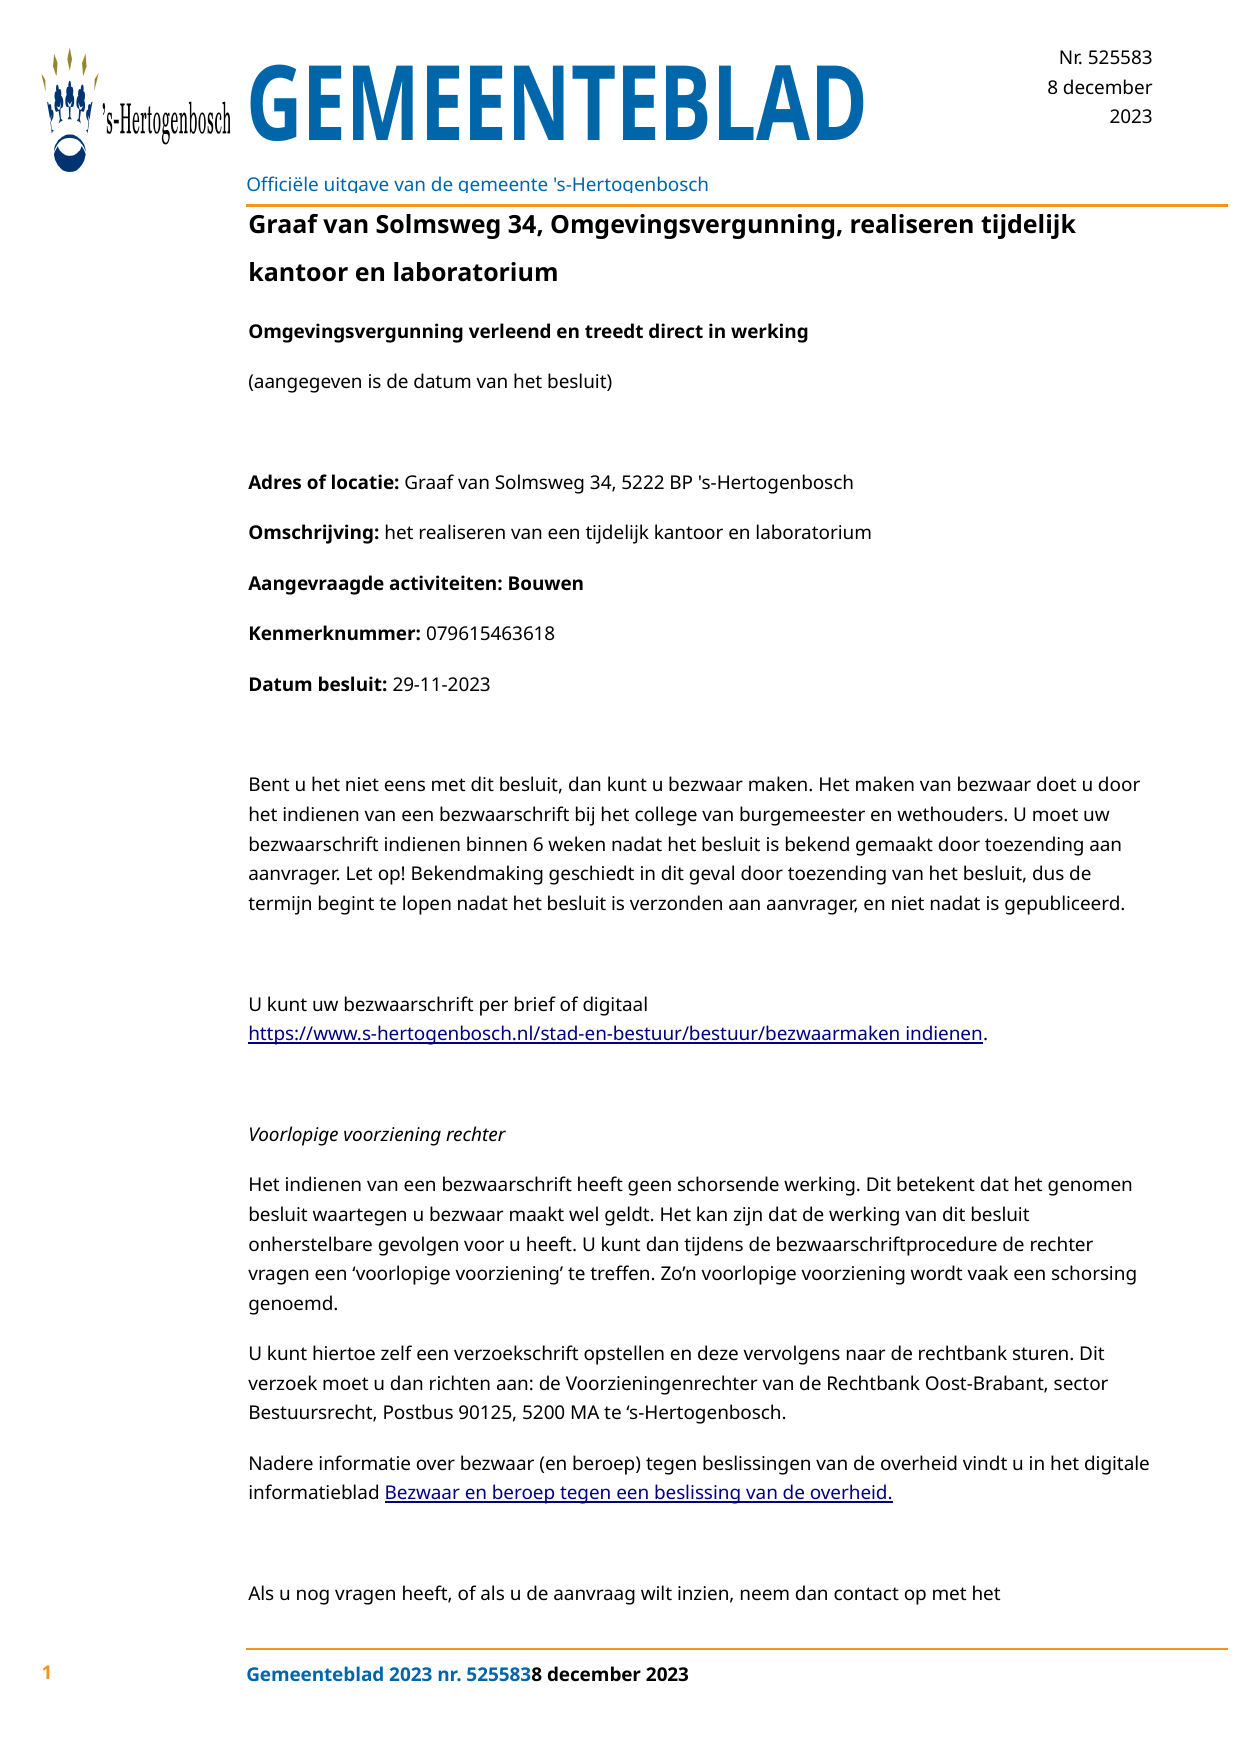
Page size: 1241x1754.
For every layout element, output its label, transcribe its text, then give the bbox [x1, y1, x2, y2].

text Datum besluit: 29-11-2023 [248, 671, 1152, 697]
picture [41, 47, 231, 172]
text Aangevraagde activiteiten: Bouwen [248, 570, 1152, 596]
text Voorlopige voorziening rechter [248, 1121, 1152, 1147]
text Kenmerknummer: 079615463618 [248, 620, 1152, 646]
text Nadere informatie over bezwaar (en beroep) tegen beslissingen van de overheid vindt u in het digitale informatieblad Bezwaar en beroep tegen een beslissing van de overheid. [248, 1450, 1152, 1505]
text U kunt uw bezwaarschrift per brief of digitaal https://www.s-hertogenbosch.nl/stad-en-bestuur/bestuur/bezwaarmaken indienen. [248, 991, 1152, 1046]
text U kunt hiertoe zelf een verzoekschrift opstellen en deze vervolgens naar de rechtbank sturen. Dit verzoek moet u dan richten aan: de Voorzieningenrechter van de Rechtbank Oost-Brabant, sector Bestuursrecht, Postbus 90125, 5200 MA te ‘s-Hertogenbosch. [248, 1340, 1152, 1425]
text Omgevingsvergunning verleend en treedt direct in werking [248, 318, 1152, 344]
text Als u nog vragen heeft, of als u de aanvraag wilt inzien, neem dan contact op met het [248, 1580, 1152, 1606]
text (aangegeven is de datum van het besluit) [248, 368, 1152, 394]
text Bent u het niet eens met dit besluit, dan kunt u bezwaar maken. Het maken van bezwaar doet u door het indienen van een bezwaarschrift bij het college van burgemeester en wethouders. U moet uw bezwaarschrift indienen binnen 6 weken nadat het besluit is bekend gemaakt door toezending aan aanvrager. Let op! Bekendmaking geschiedt in dit geval door toezending van het besluit, dus de termijn begint te lopen nadat het besluit is verzonden aan aanvrager, en niet nadat is gepubliceerd. [248, 772, 1152, 916]
text Graaf van Solmsweg 34, Omgevingsvergunning, realiseren tijdelijk kantoor en laboratorium [248, 207, 1152, 288]
text Omschrijving: het realiseren van een tijdelijk kantoor en laboratorium [248, 519, 1152, 545]
text Het indienen van een bezwaarschrift heeft geen schorsende werking. Dit betekent dat het genomen besluit waartegen u bezwaar maakt wel geldt. Het kan zijn dat de werking van dit besluit onherstelbare gevolgen voor u heeft. U kunt dan tijdens de bezwaarschriftprocedure de rechter vragen een ‘voorlopige voorziening’ te treffen. Zo’n voorlopige voorziening wordt vaak een schorsing genoemd. [248, 1172, 1152, 1316]
text Adres of locatie: Graaf van Solmsweg 34, 5222 BP 's-Hertogenbosch [248, 469, 1152, 495]
